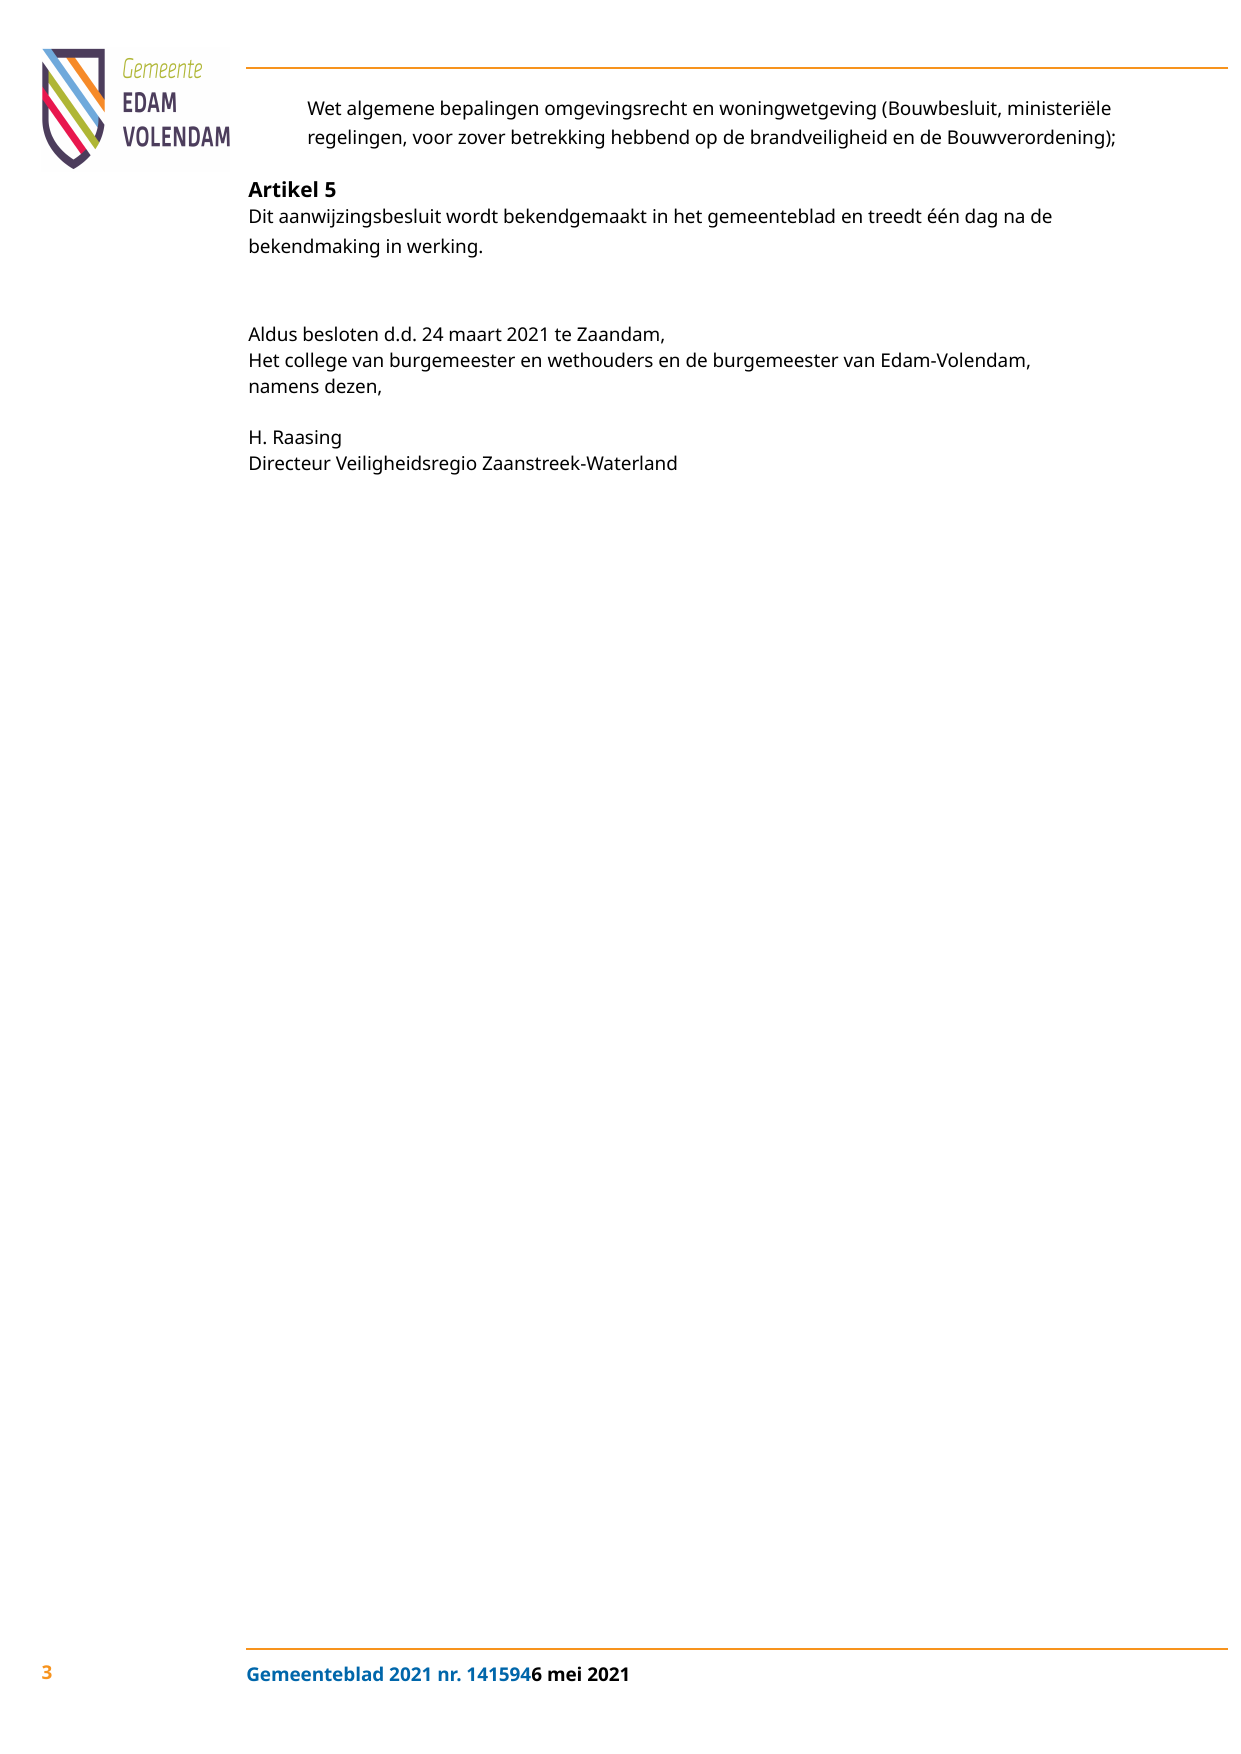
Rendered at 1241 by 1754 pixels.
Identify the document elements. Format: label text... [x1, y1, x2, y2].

text namens dezen, [248, 373, 1152, 399]
text Aldus besloten d.d. 24 maart 2021 te Zaandam, [248, 322, 1152, 347]
text Het college van burgemeester en wethouders en de burgemeester van Edam-Volendam, [248, 347, 1152, 373]
picture [41, 47, 231, 172]
text Dit aanwijzingsbesluit wordt bekendgemaakt in het gemeenteblad en treedt één dag na de bekendmaking in werking. [248, 203, 1152, 258]
list Wet algemene bepalingen omgevingsrecht en woningwetgeving (Bouwbesluit, ministeriële regelingen, voor zover betrekking hebbend op de brandveiligheid en de Bouwverordening); [248, 95, 1152, 150]
text H. Raasing [248, 424, 1152, 450]
text Artikel 5 [248, 175, 1152, 203]
text Directeur Veiligheidsregio Zaanstreek-Waterland [248, 450, 1152, 476]
